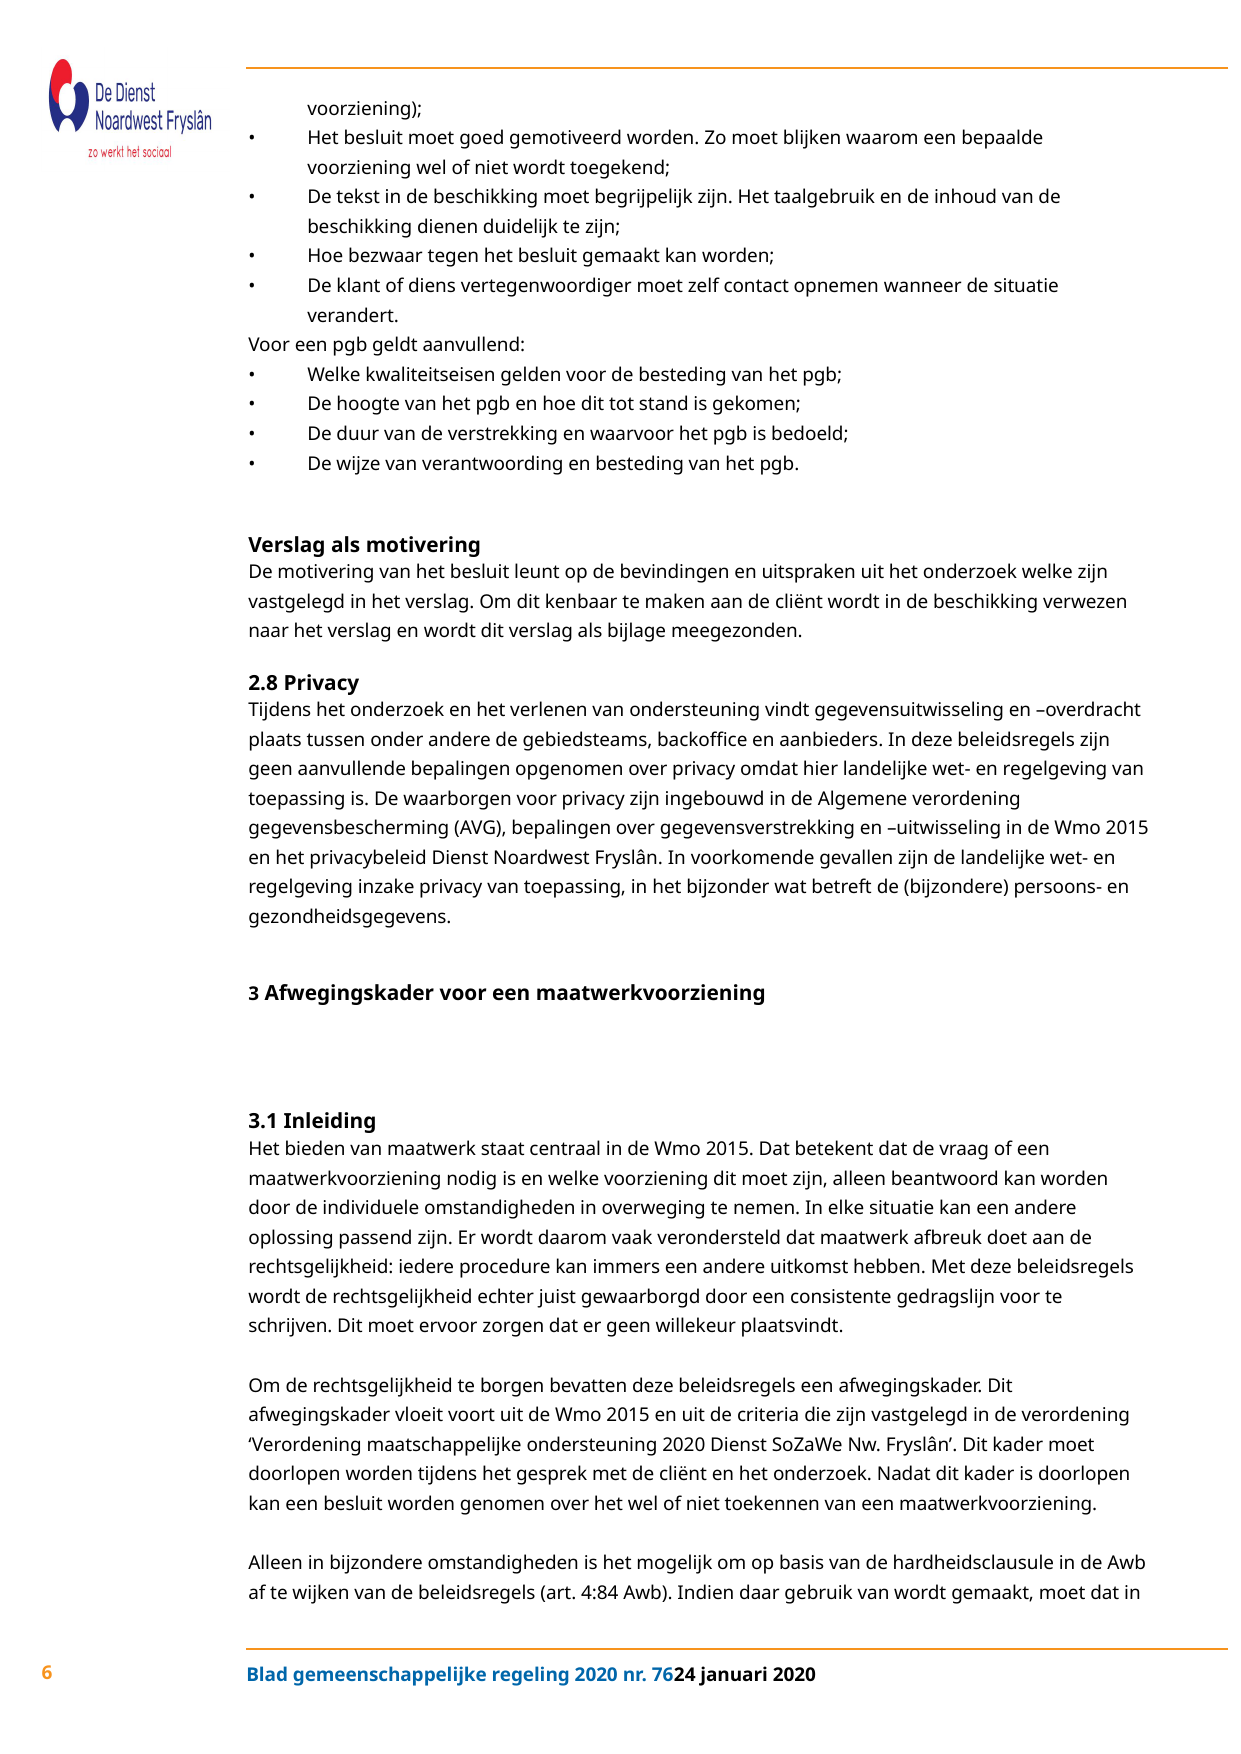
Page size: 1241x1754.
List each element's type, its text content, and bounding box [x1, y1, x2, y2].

text 3 Afwegingskader voor een maatwerkvoorziening [248, 978, 1152, 1007]
list De hoogte van het pgb en hoe dit tot stand is gekomen; [248, 391, 1152, 416]
text Verslag als motivering [248, 530, 1152, 558]
text De motivering van het besluit leunt op de bevindingen en uitspraken uit het onderzoek welke zijn vastgelegd in het verslag. Om dit kenbaar te maken aan de cliënt wordt in de beschikking verwezen naar het verslag en wordt dit verslag als bijlage meegezonden. [248, 558, 1152, 643]
text Het bieden van maatwerk staat centraal in de Wmo 2015. Dat betekent dat de vraag of een maatwerkvoorziening nodig is en welke voorziening dit moet zijn, alleen beantwoord kan worden door de individuele omstandigheden in overweging te nemen. In elke situatie kan een andere oplossing passend zijn. Er wordt daarom vaak verondersteld dat maatwerk afbreuk doet aan de rechtsgelijkheid: iedere procedure kan immers een andere uitkomst hebben. Met deze beleidsregels wordt de rechtsgelijkheid echter juist gewaarborgd door een consistente gedragslijn voor te schrijven. Dit moet ervoor zorgen dat er geen willekeur plaatsvindt. [248, 1135, 1152, 1338]
text Om de rechtsgelijkheid te borgen bevatten deze beleidsregels een afwegingskader. Dit afwegingskader vloeit voort uit de Wmo 2015 en uit de criteria die zijn vastgelegd in de verordening ‘Verordening maatschappelijke ondersteuning 2020 Dienst SoZaWe Nw. Fryslân’. Dit kader moet doorlopen worden tijdens het gesprek met de cliënt en het onderzoek. Nadat dit kader is doorlopen kan een besluit worden genomen over het wel of niet toekennen van een maatwerkvoorziening. [248, 1372, 1152, 1516]
text 3.1 Inleiding [248, 1107, 1152, 1135]
text Alleen in bijzondere omstandigheden is het mogelijk om op basis van de hardheidsclausule in de Awb af te wijken van de beleidsregels (art. 4:84 Awb). Indien daar gebruik van wordt gemaakt, moet dat in [248, 1549, 1152, 1604]
list De klant of diens vertegenwoordiger moet zelf contact opnemen wanneer de situatie verandert. [248, 272, 1152, 328]
list De tekst in de beschikking moet begrijpelijk zijn. Het taalgebruik en de inhoud van de beschikking dienen duidelijk te zijn; [248, 183, 1152, 239]
list De wijze van verantwoording en besteding van het pgb. [248, 450, 1152, 476]
list voorziening); [248, 95, 1152, 121]
list De duur van de verstrekking en waarvoor het pgb is bedoeld; [248, 420, 1152, 446]
picture [41, 47, 231, 172]
list Hoe bezwaar tegen het besluit gemaakt kan worden; [248, 243, 1152, 268]
list Welke kwaliteitseisen gelden voor de besteding van het pgb; [248, 361, 1152, 387]
text 2.8 Privacy [248, 668, 1152, 696]
text Tijdens het onderzoek en het verlenen van ondersteuning vindt gegevensuitwisseling en –overdracht plaats tussen onder andere de gebiedsteams, backoffice en aanbieders. In deze beleidsregels zijn geen aanvullende bepalingen opgenomen over privacy omdat hier landelijke wet- en regelgeving van toepassing is. De waarborgen voor privacy zijn ingebouwd in de Algemene verordening gegevensbescherming (AVG), bepalingen over gegevensverstrekking en –uitwisseling in de Wmo 2015 en het privacybeleid Dienst Noardwest Fryslân. In voorkomende gevallen zijn de landelijke wet- en regelgeving inzake privacy van toepassing, in het bijzonder wat betreft de (bijzondere) persoons- en gezondheidsgegevens. [248, 696, 1152, 929]
text Voor een pgb geldt aanvullend: [248, 331, 1152, 357]
list Het besluit moet goed gemotiveerd worden. Zo moet blijken waarom een bepaalde voorziening wel of niet wordt toegekend; [248, 124, 1152, 180]
